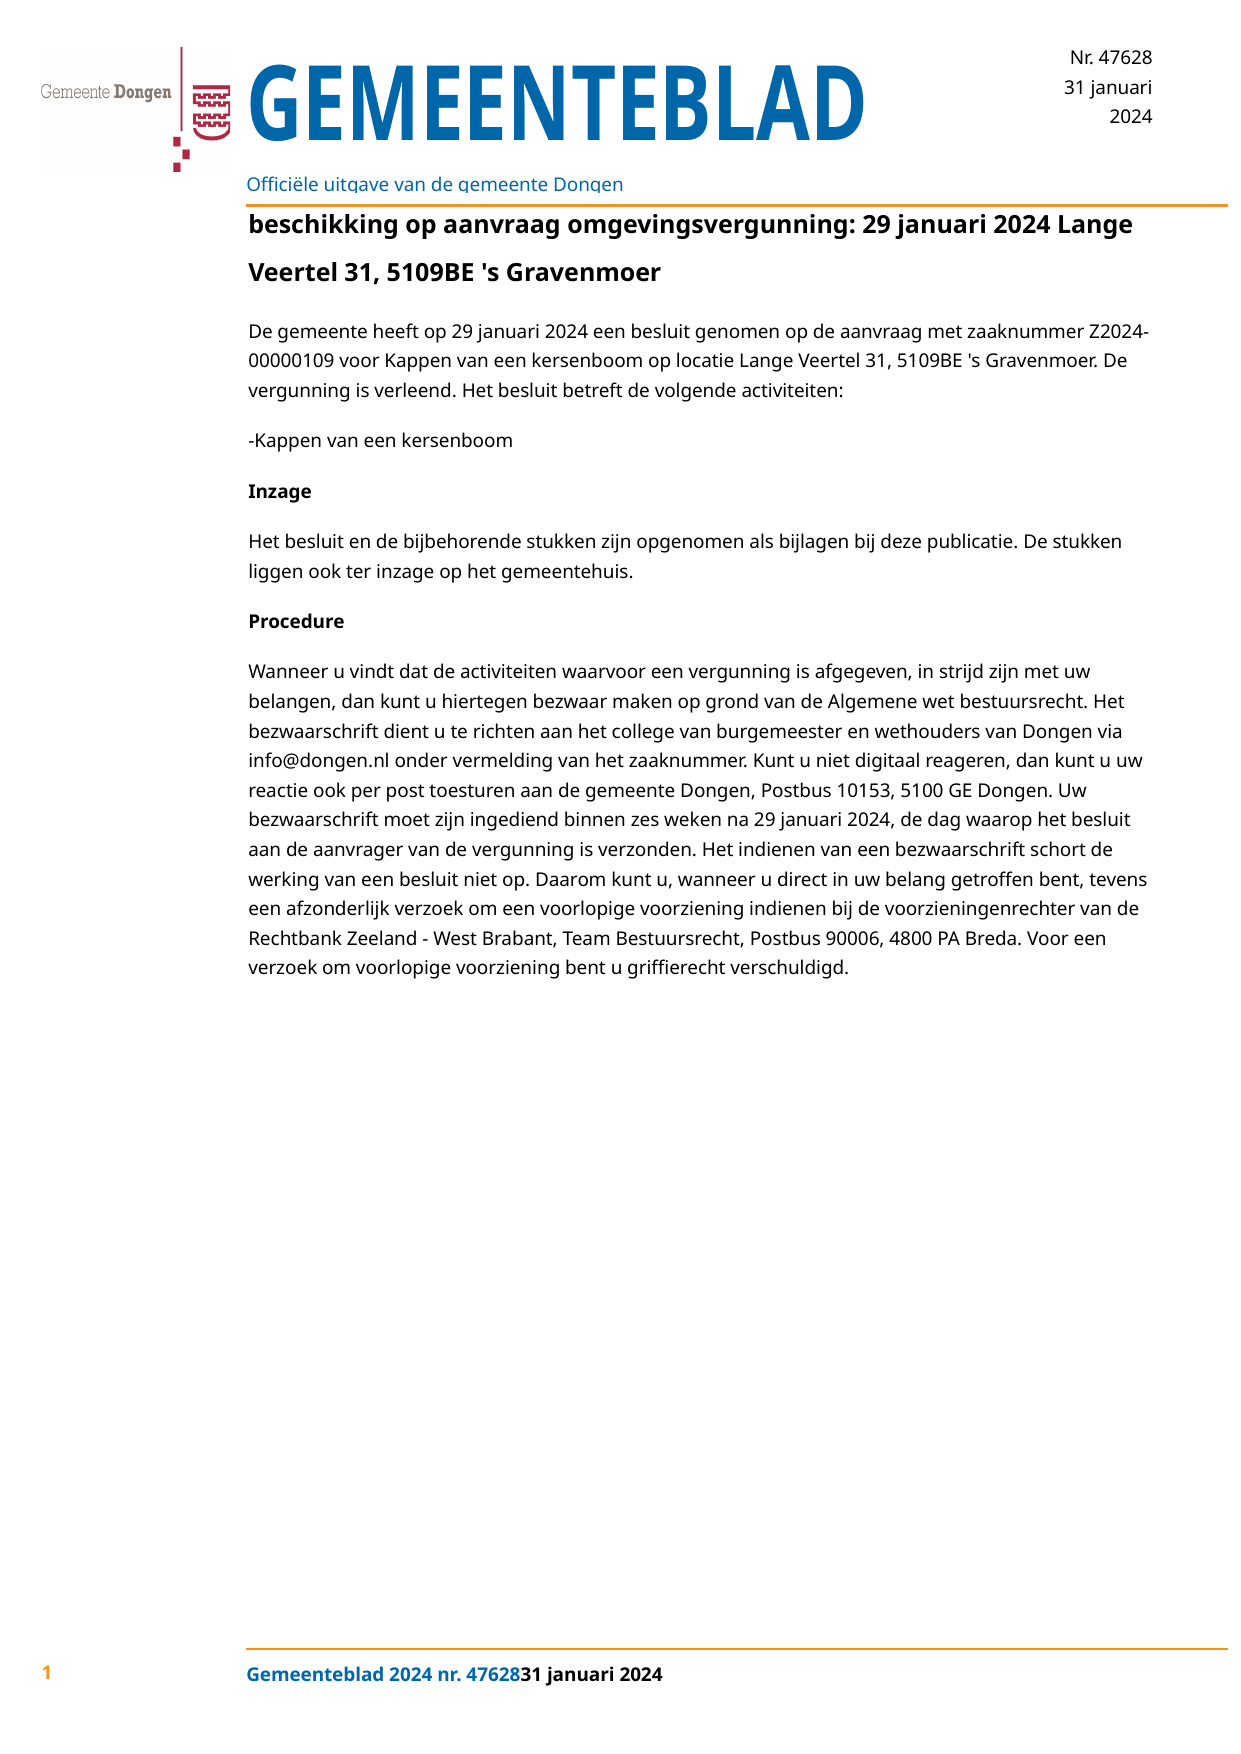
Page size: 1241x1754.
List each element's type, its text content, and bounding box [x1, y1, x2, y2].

text Procedure [248, 608, 1152, 634]
text Wanneer u vindt dat de activiteiten waarvoor een vergunning is afgegeven, in strijd zijn met uw belangen, dan kunt u hiertegen bezwaar maken op grond van de Algemene wet bestuursrecht. Het bezwaarschrift dient u te richten aan het college van burgemeester en wethouders van Dongen via info@dongen.nl onder vermelding van het zaaknummer. Kunt u niet digitaal reageren, dan kunt u uw reactie ook per post toesturen aan de gemeente Dongen, Postbus 10153, 5100 GE Dongen. Uw bezwaarschrift moet zijn ingediend binnen zes weken na 29 januari 2024, de dag waarop het besluit aan de aanvrager van de vergunning is verzonden. Het indienen van een bezwaarschrift schort de werking van een besluit niet op. Daarom kunt u, wanneer u direct in uw belang getroffen bent, tevens een afzonderlijk verzoek om een voorlopige voorziening indienen bij de voorzieningenrechter van de Rechtbank Zeeland - West Brabant, Team Bestuursrecht, Postbus 90006, 4800 PA Breda. Voor een verzoek om voorlopige voorziening bent u griffierecht verschuldigd. [248, 659, 1152, 980]
text -Kappen van een kersenboom [248, 427, 1152, 453]
picture [41, 47, 231, 172]
text beschikking op aanvraag omgevingsvergunning: 29 januari 2024 Lange Veertel 31, 5109BE 's Gravenmoer [248, 207, 1152, 288]
text Inzage [248, 478, 1152, 504]
text Het besluit en de bijbehorende stukken zijn opgenomen als bijlagen bij deze publicatie. De stukken liggen ook ter inzage op het gemeentehuis. [248, 528, 1152, 584]
text De gemeente heeft op 29 januari 2024 een besluit genomen op de aanvraag met zaaknummer Z2024-00000109 voor Kappen van een kersenboom op locatie Lange Veertel 31, 5109BE 's Gravenmoer. De vergunning is verleend. Het besluit betreft de volgende activiteiten: [248, 318, 1152, 403]
